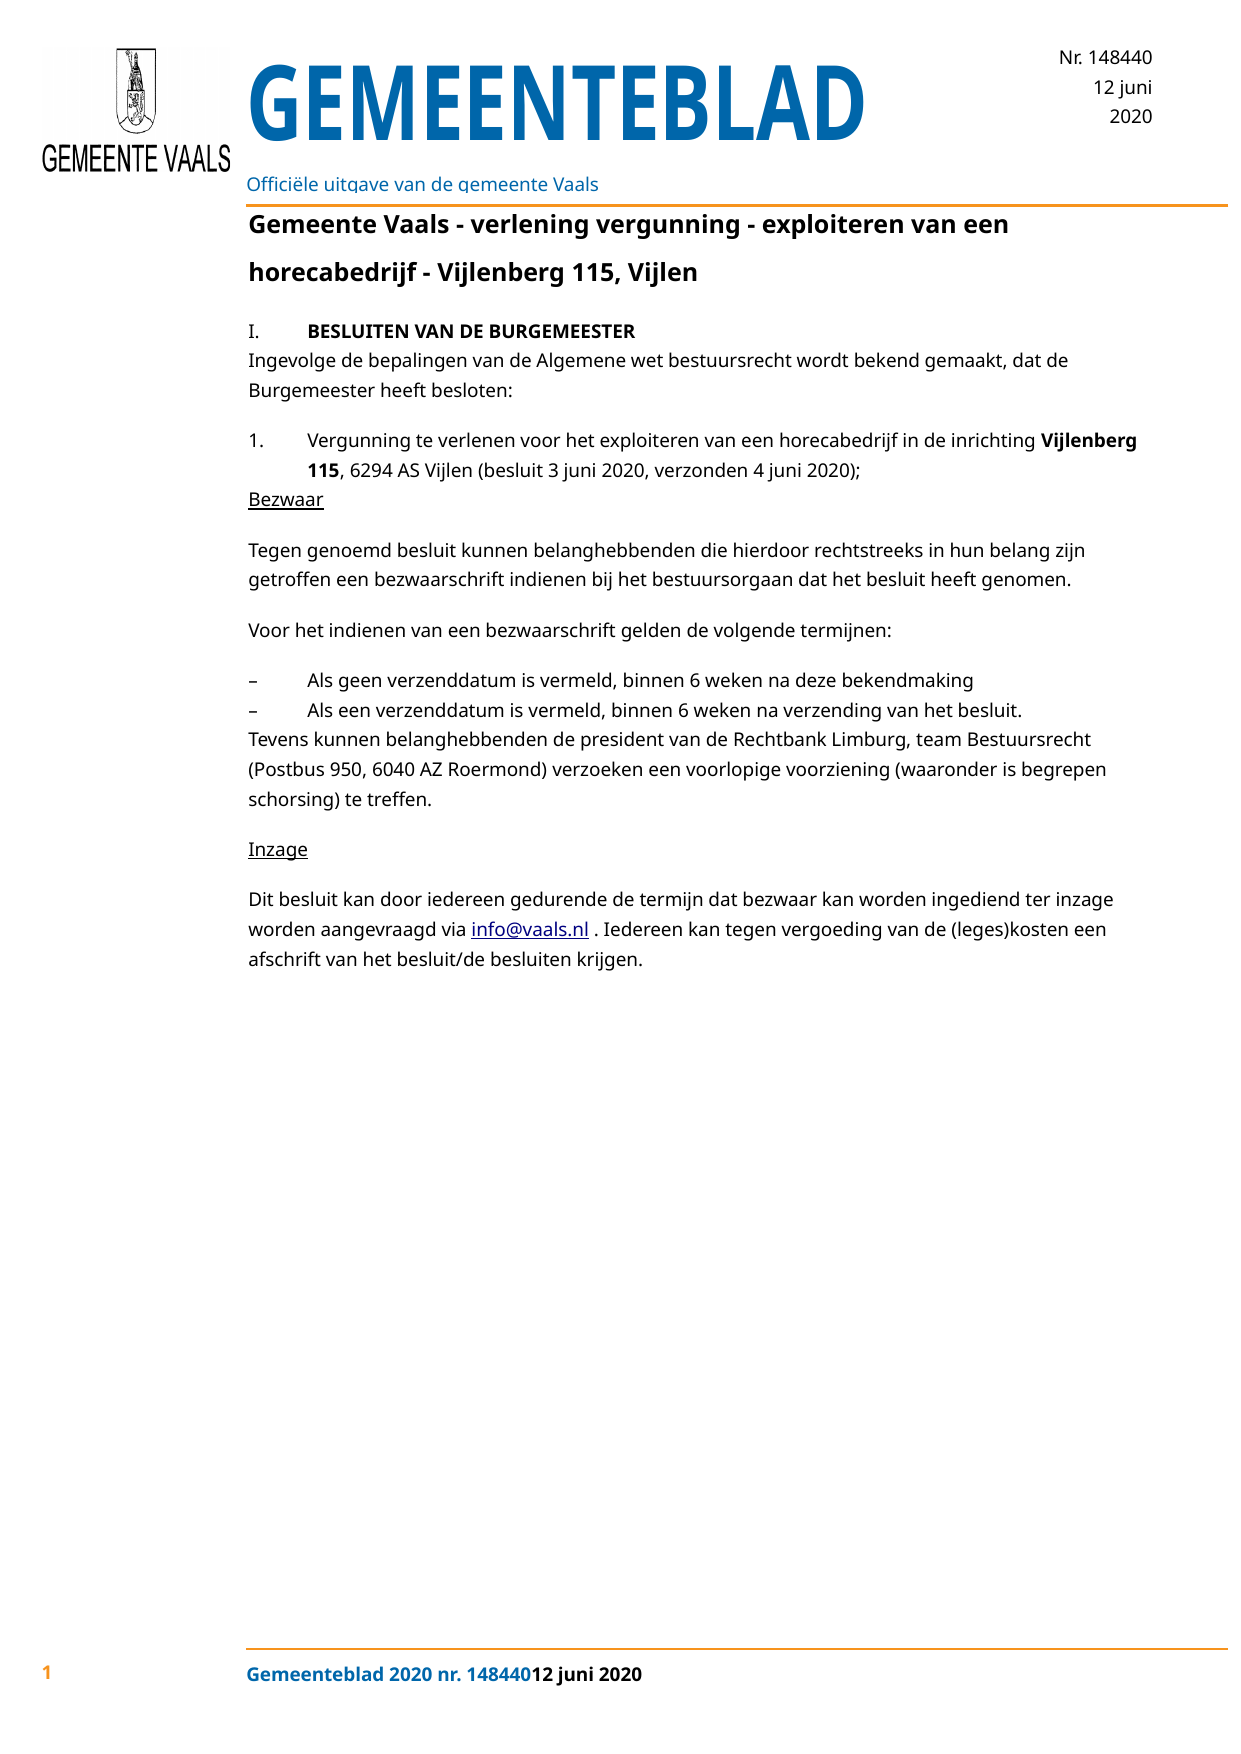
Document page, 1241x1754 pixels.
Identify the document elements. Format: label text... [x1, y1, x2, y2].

text Tegen genoemd besluit kunnen belanghebbenden die hierdoor rechtstreeks in hun belang zijn getroffen een bezwaarschrift indienen bij het bestuursorgaan dat het besluit heeft genomen. [248, 537, 1152, 592]
text Gemeente Vaals - verlening vergunning - exploiteren van een horecabedrijf - Vijlenberg 115, Vijlen [248, 207, 1152, 288]
list Als een verzenddatum is vermeld, binnen 6 weken na verzending van het besluit. [248, 697, 1152, 723]
text Bezwaar [248, 487, 1152, 512]
text Inzage [248, 836, 1152, 862]
list Als geen verzenddatum is vermeld, binnen 6 weken na deze bekendmaking [248, 667, 1152, 693]
list Vergunning te verlenen voor het exploiteren van een horecabedrijf in de inrichting Vijlenberg 115, 6294 AS Vijlen (besluit 3 juni 2020, verzonden 4 juni 2020); [248, 427, 1152, 483]
list BESLUITEN VAN DE BURGEMEESTER [248, 318, 1152, 344]
text Dit besluit kan door iedereen gedurende de termijn dat bezwaar kan worden ingediend ter inzage worden aangevraagd via info@vaals.nl . Iedereen kan tegen vergoeding van de (leges)kosten een afschrift van het besluit/de besluiten krijgen. [248, 887, 1152, 972]
text Tevens kunnen belanghebbenden de president van de Rechtbank Limburg, team Bestuursrecht (Postbus 950, 6040 AZ Roermond) verzoeken een voorlopige voorziening (waaronder is begrepen schorsing) te treffen. [248, 727, 1152, 812]
picture [41, 47, 231, 172]
text Voor het indienen van een bezwaarschrift gelden de volgende termijnen: [248, 617, 1152, 643]
text Ingevolge de bepalingen van de Algemene wet bestuursrecht wordt bekend gemaakt, dat de Burgemeester heeft besloten: [248, 347, 1152, 403]
